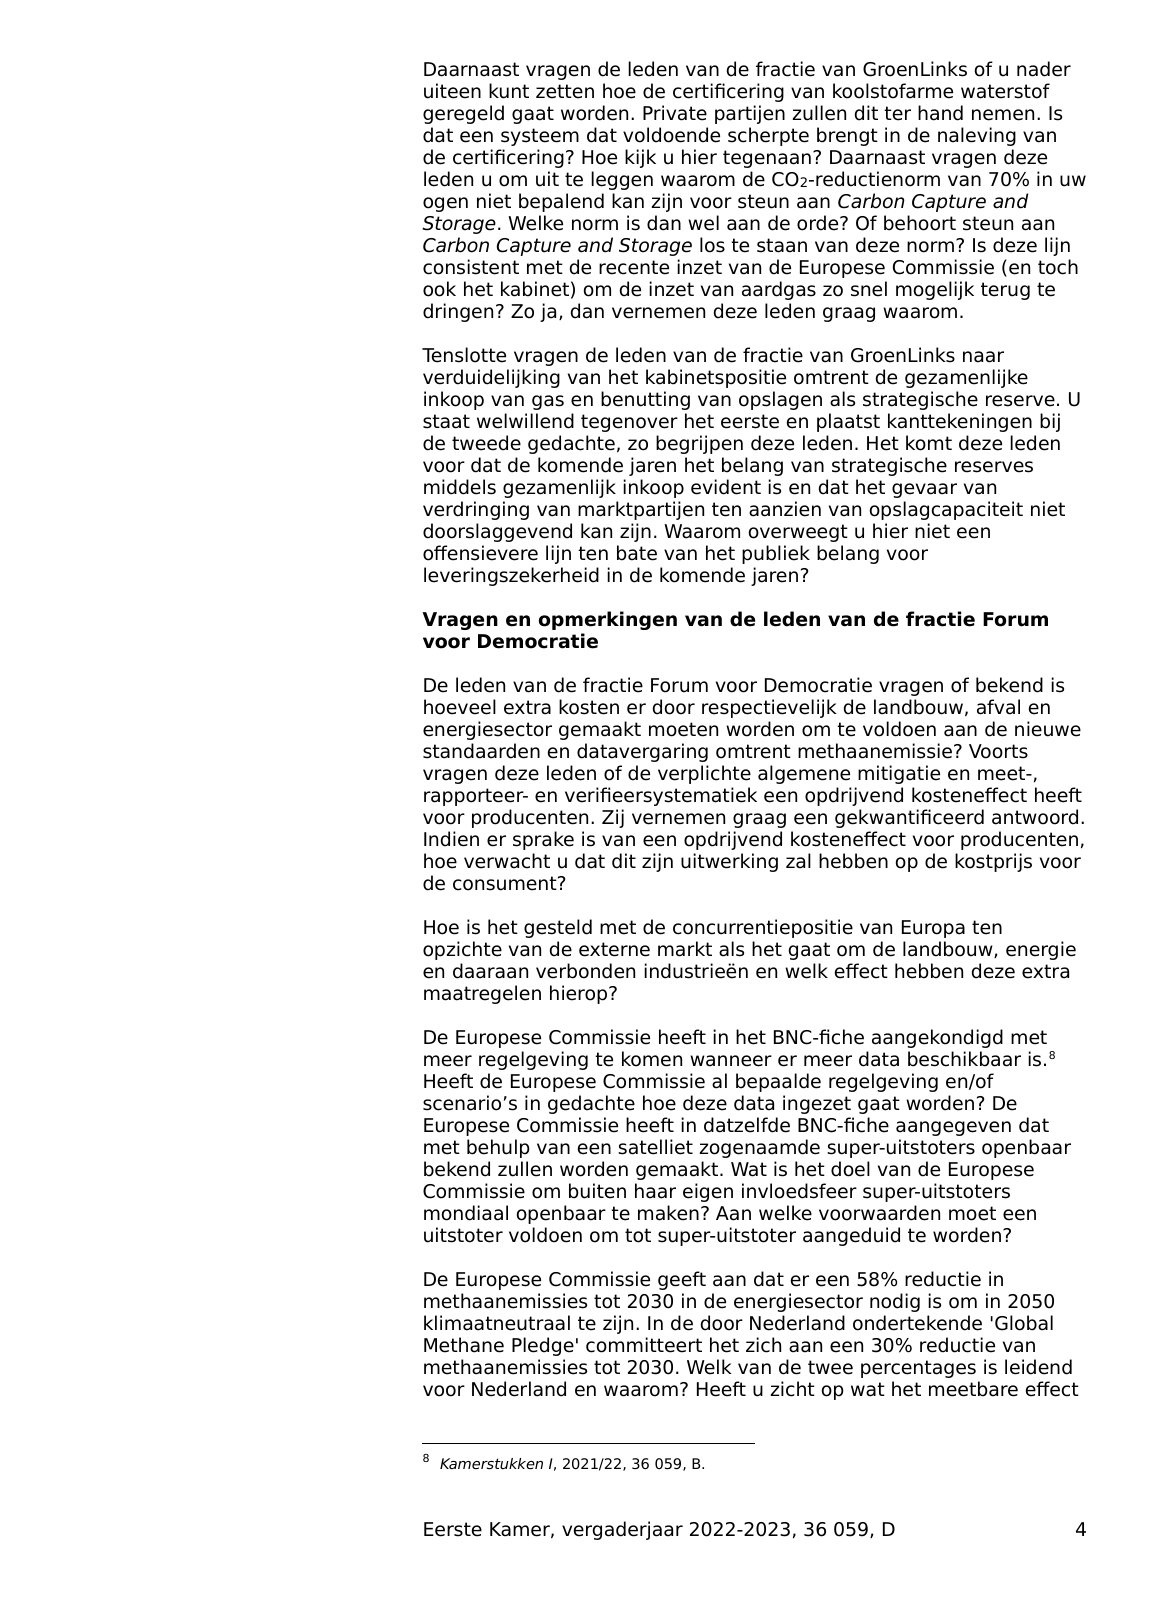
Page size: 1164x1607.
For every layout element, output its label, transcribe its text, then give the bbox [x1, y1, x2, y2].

text Daarnaast vragen de leden van de fractie van GroenLinks of u nader uiteen kunt zetten hoe de certificering van koolstofarme waterstof geregeld gaat worden. Private partijen zullen dit ter hand nemen. Is dat een systeem dat voldoende scherpte brengt in de naleving van de certificering? Hoe kijk u hier tegenaan? Daarnaast vragen deze leden u om uit te leggen waarom de CO2-reductienorm van 70% in uw ogen niet bepalend kan zijn voor steun aan Carbon Capture and Storage. Welke norm is dan wel aan de orde? Of behoort steun aan Carbon Capture and Storage los te staan van deze norm? Is deze lijn consistent met de recente inzet van de Europese Commissie (en toch ook het kabinet) om de inzet van aardgas zo snel mogelijk terug te dringen? Zo ja, dan vernemen deze leden graag waarom. [422, 59, 1087, 323]
text Tenslotte vragen de leden van de fractie van GroenLinks naar verduidelijking van het kabinetspositie omtrent de gezamenlijke inkoop van gas en benutting van opslagen als strategische reserve. U staat welwillend tegenover het eerste en plaatst kanttekeningen bij de tweede gedachte, zo begrijpen deze leden. Het komt deze leden voor dat de komende jaren het belang van strategische reserves middels gezamenlijk inkoop evident is en dat het gevaar van verdringing van marktpartijen ten aanzien van opslagcapaciteit niet doorslaggevend kan zijn. Waarom overweegt u hier niet een offensievere lijn ten bate van het publiek belang voor leveringszekerheid in de komende jaren? [422, 345, 1087, 587]
text Hoe is het gesteld met de concurrentiepositie van Europa ten opzichte van de externe markt als het gaat om de landbouw, energie en daaraan verbonden industrieën en welk effect hebben deze extra maatregelen hierop? [422, 917, 1087, 1005]
subtitle Vragen en opmerkingen van de leden van de fractie Forum voor Democratie [422, 609, 1087, 653]
text De leden van de fractie Forum voor Democratie vragen of bekend is hoeveel extra kosten er door respectievelijk de landbouw, afval en energiesector gemaakt moeten worden om te voldoen aan de nieuwe standaarden en datavergaring omtrent methaanemissie? Voorts vragen deze leden of de verplichte algemene mitigatie en meet-, rapporteer- en verifieersystematiek een opdrijvend kosteneffect heeft voor producenten. Zij vernemen graag een gekwantificeerd antwoord. Indien er sprake is van een opdrijvend kosteneffect voor producenten, hoe verwacht u dat dit zijn uitwerking zal hebben op de kostprijs voor de consument? [422, 675, 1087, 895]
text Kamerstukken I, 2021/22, 36 059, B. [422, 1452, 1087, 1474]
text De Europese Commissie geeft aan dat er een 58% reductie in methaanemissies tot 2030 in de energiesector nodig is om in 2050 klimaatneutraal te zijn. In de door Nederland ondertekende 'Global Methane Pledge' committeert het zich aan een 30% reductie van methaanemissies tot 2030. Welk van de twee percentages is leidend voor Nederland en waarom? Heeft u zicht op wat het meetbare effect [422, 1269, 1087, 1401]
text De Europese Commissie heeft in het BNC-fiche aangekondigd met meer regelgeving te komen wanneer er meer data beschikbaar is. Heeft de Europese Commissie al bepaalde regelgeving en/of scenario’s in gedachte hoe deze data ingezet gaat worden? De Europese Commissie heeft in datzelfde BNC-fiche aangegeven dat met behulp van een satelliet zogenaamde super-uitstoters openbaar bekend zullen worden gemaakt. Wat is het doel van de Europese Commissie om buiten haar eigen invloedsfeer super-uitstoters mondiaal openbaar te maken? Aan welke voorwaarden moet een uitstoter voldoen om tot super-uitstoter aangeduid te worden? [422, 1027, 1087, 1247]
